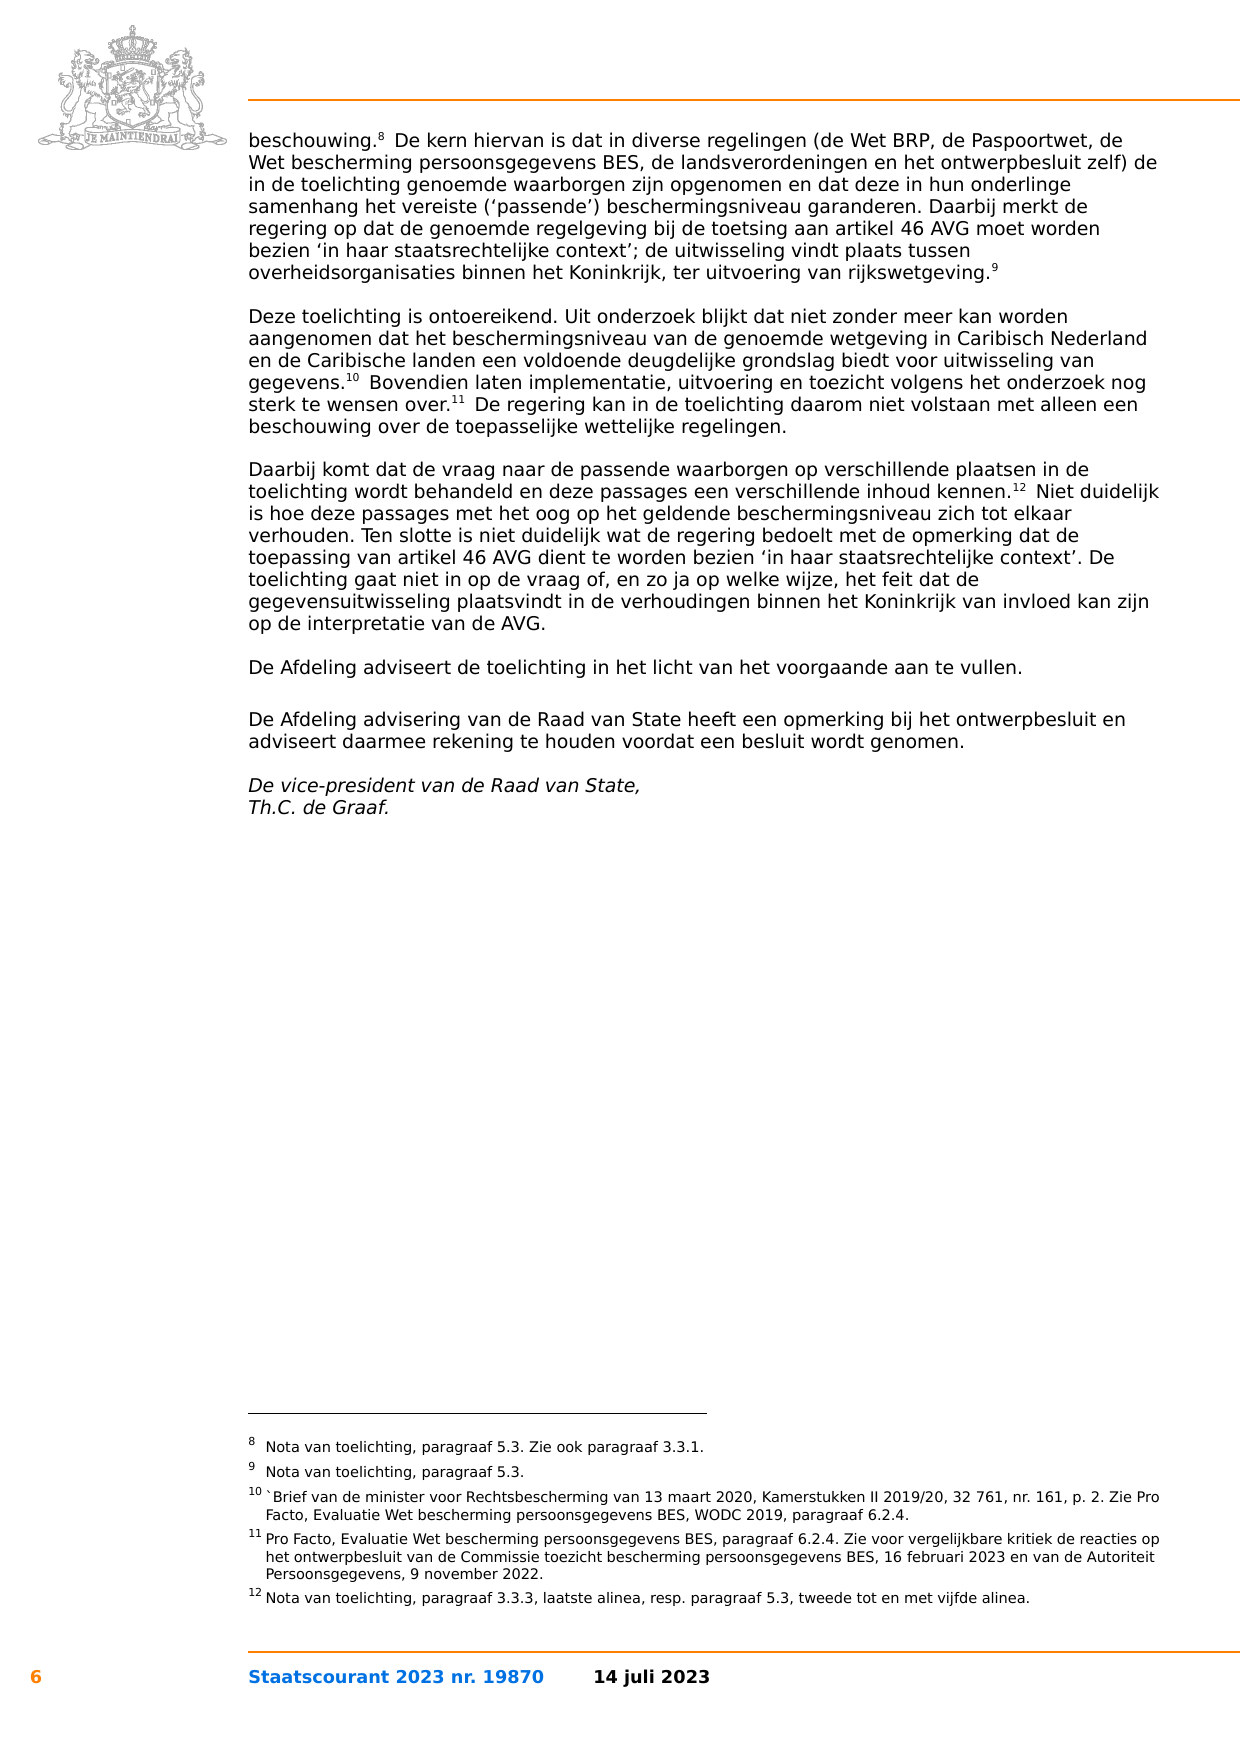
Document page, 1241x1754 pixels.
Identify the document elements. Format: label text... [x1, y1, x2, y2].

text Pro Facto, Evaluatie Wet bescherming persoonsgegevens BES, paragraaf 6.2.4. Zie voor vergelijkbare kritiek de reacties op het ontwerpbesluit van de Commissie toezicht bescherming persoonsgegevens BES, 16 februari 2023 en van de Autoriteit Persoonsgegevens, 9 november 2022. [248, 1527, 1163, 1583]
text beschouwing. De kern hiervan is dat in diverse regelingen (de Wet BRP, de Paspoortwet, de Wet bescherming persoonsgegevens BES, de landsverordeningen en het ontwerpbesluit zelf) de in de toelichting genoemde waarborgen zijn opgenomen en dat deze in hun onderlinge samenhang het vereiste (‘passende’) beschermingsniveau garanderen. Daarbij merkt de regering op dat de genoemde regelgeving bij de toetsing aan artikel 46 AVG moet worden bezien ‘in haar staatsrechtelijke context’; de uitwisseling vindt plaats tussen overheidsorganisaties binnen het Koninkrijk, ter uitvoering van rijkswetgeving. [248, 130, 1163, 284]
text De Afdeling adviseert de toelichting in het licht van het voorgaande aan te vullen. [248, 657, 1163, 679]
text De Afdeling advisering van de Raad van State heeft een opmerking bij het ontwerpbesluit en adviseert daarmee rekening te houden voordat een besluit wordt genomen. [248, 709, 1163, 753]
text De vice-president van de Raad van State, Th.C. de Graaf. [248, 775, 1163, 819]
text Daarbij komt dat de vraag naar de passende waarborgen op verschillende plaatsen in de toelichting wordt behandeld en deze passages een verschillende inhoud kennen. Niet duidelijk is hoe deze passages met het oog op het geldende beschermingsniveau zich tot elkaar verhouden. Ten slotte is niet duidelijk wat de regering bedoelt met de opmerking dat de toepassing van artikel 46 AVG dient te worden bezien ‘in haar staatsrechtelijke context’. De toelichting gaat niet in op de vraag of, en zo ja op welke wijze, het feit dat de gegevensuitwisseling plaatsvindt in de verhoudingen binnen het Koninkrijk van invloed kan zijn op de interpretatie van de AVG. [248, 459, 1163, 635]
picture [38, 25, 227, 150]
text Nota van toelichting, paragraaf 3.3.3, laatste alinea, resp. paragraaf 5.3, tweede tot en met vijfde alinea. [248, 1586, 1163, 1608]
text `Brief van de minister voor Rechtsbescherming van 13 maart 2020, Kamerstukken II 2019/20, 32 761, nr. 161, p. 2. Zie Pro Facto, Evaluatie Wet bescherming persoonsgegevens BES, WODC 2019, paragraaf 6.2.4. [248, 1485, 1163, 1524]
text Nota van toelichting, paragraaf 5.3. Zie ook paragraaf 3.3.1. [248, 1435, 1163, 1457]
text Nota van toelichting, paragraaf 5.3. [248, 1460, 1163, 1482]
text Deze toelichting is ontoereikend. Uit onderzoek blijkt dat niet zonder meer kan worden aangenomen dat het beschermingsniveau van de genoemde wetgeving in Caribisch Nederland en de Caribische landen een voldoende deugdelijke grondslag biedt voor uitwisseling van gegevens. Bovendien laten implementatie, uitvoering en toezicht volgens het onderzoek nog sterk te wensen over. De regering kan in de toelichting daarom niet volstaan met alleen een beschouwing over de toepasselijke wettelijke regelingen. [248, 306, 1163, 437]
